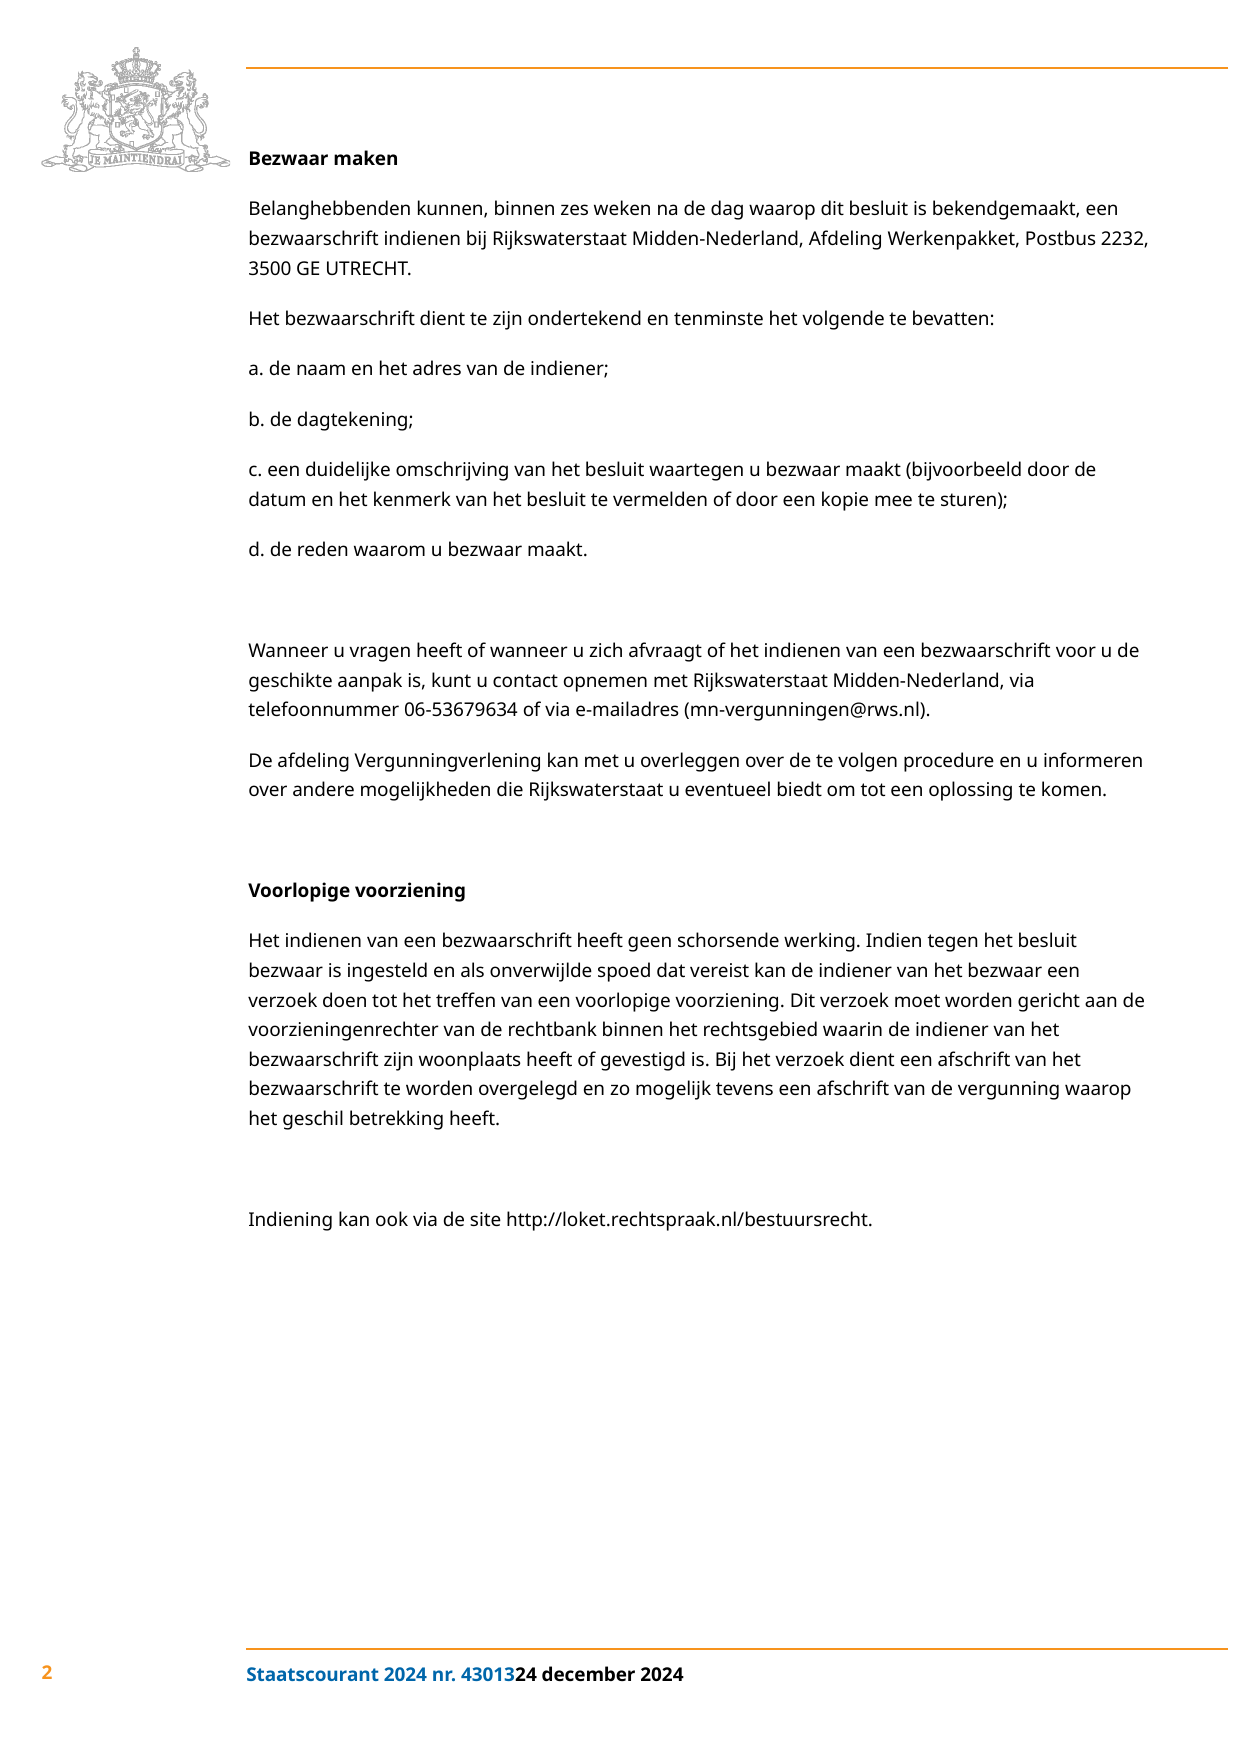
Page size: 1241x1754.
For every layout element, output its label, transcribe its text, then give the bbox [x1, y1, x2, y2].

text Indiening kan ook via de site http://loket.rechtspraak.nl/bestuursrecht. [248, 1206, 1152, 1232]
text Wanneer u vragen heeft of wanneer u zich afvraagt of het indienen van een bezwaarschrift voor u de geschikte aanpak is, kunt u contact opnemen met Rijkswaterstaat Midden-Nederland, via telefoonnummer 06-53679634 of via e-mailadres (mn-vergunningen@rws.nl). [248, 637, 1152, 722]
text b. de dagtekening; [248, 406, 1152, 432]
text Het bezwaarschrift dient te zijn ondertekend en tenminste het volgende te bevatten: [248, 305, 1152, 331]
text d. de reden waarom u bezwaar maakt. [248, 536, 1152, 562]
picture [41, 47, 231, 172]
text c. een duidelijke omschrijving van het besluit waartegen u bezwaar maakt (bijvoorbeeld door de datum en het kenmerk van het besluit te vermelden of door een kopie mee te sturen); [248, 456, 1152, 512]
text a. de naam en het adres van de indiener; [248, 356, 1152, 381]
text De afdeling Vergunningverlening kan met u overleggen over de te volgen procedure en u informeren over andere mogelijkheden die Rijkswaterstaat u eventueel biedt om tot een oplossing te komen. [248, 747, 1152, 802]
text Belanghebbenden kunnen, binnen zes weken na de dag waarop dit besluit is bekendgemaakt, een bezwaarschrift indienen bij Rijkswaterstaat Midden-Nederland, Afdeling Werkenpakket, Postbus 2232, 3500 GE UTRECHT. [248, 196, 1152, 281]
text Het indienen van een bezwaarschrift heeft geen schorsende werking. Indien tegen het besluit bezwaar is ingesteld en als onverwijlde spoed dat vereist kan de indiener van het bezwaar een verzoek doen tot het treffen van een voorlopige voorziening. Dit verzoek moet worden gericht aan de voorzieningenrechter van de rechtbank binnen het rechtsgebied waarin de indiener van het bezwaarschrift zijn woonplaats heeft of gevestigd is. Bij het verzoek dient een afschrift van het bezwaarschrift te worden overgelegd en zo mogelijk tevens een afschrift van de vergunning waarop het geschil betrekking heeft. [248, 928, 1152, 1131]
text Voorlopige voorziening [248, 877, 1152, 903]
text Bezwaar maken [248, 145, 1152, 171]
